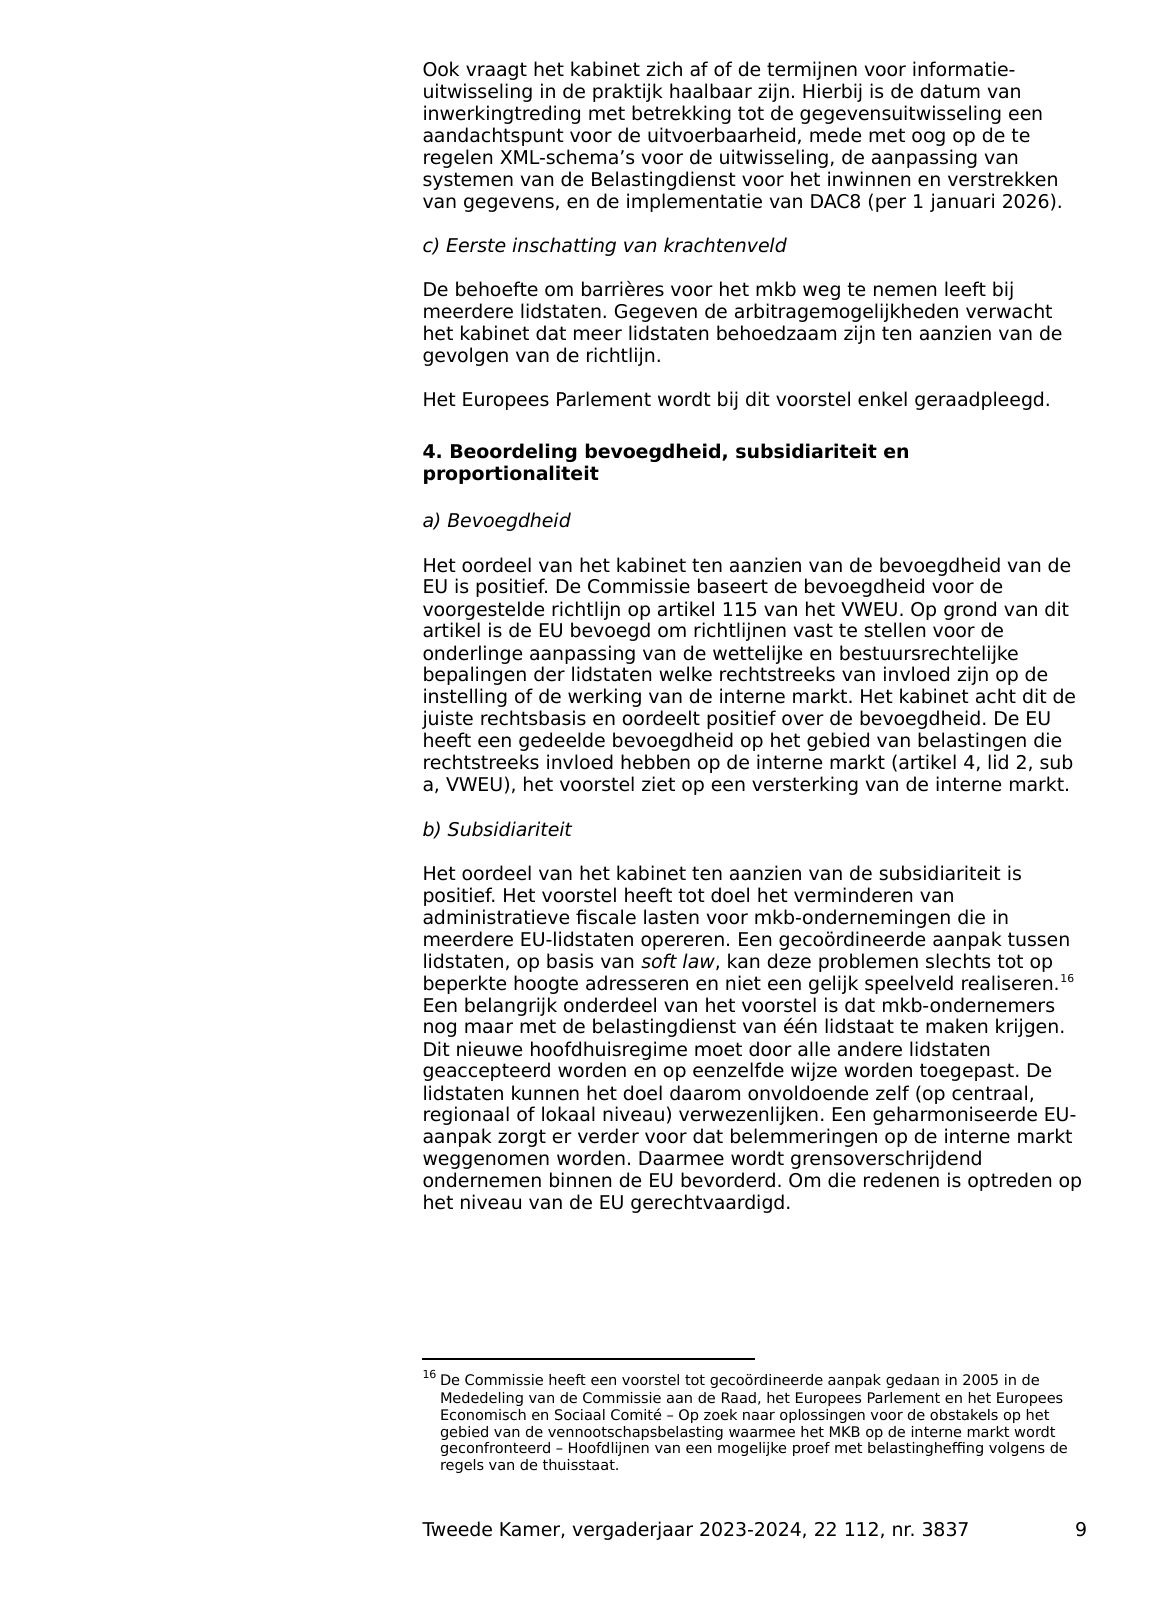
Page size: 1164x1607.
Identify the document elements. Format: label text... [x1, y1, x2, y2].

subtitle b) Subsidiariteit [422, 818, 1087, 840]
text Ook vraagt het kabinet zich af of de termijnen voor informatie-uitwisseling in de praktijk haalbaar zijn. Hierbij is de datum van inwerkingtreding met betrekking tot de gegevensuitwisseling een aandachtspunt voor de uitvoerbaarheid, mede met oog op de te regelen XML-schema’s voor de uitwisseling, de aanpassing van systemen van de Belastingdienst voor het inwinnen en verstrekken van gegevens, en de implementatie van DAC8 (per 1 januari 2026). [422, 59, 1087, 213]
subtitle c) Eerste inschatting van krachtenveld [422, 235, 1087, 257]
text De behoefte om barrières voor het mkb weg te nemen leeft bij meerdere lidstaten. Gegeven de arbitragemogelijkheden verwacht het kabinet dat meer lidstaten behoedzaam zijn ten aanzien van de gevolgen van de richtlijn. [422, 279, 1087, 367]
subtitle a) Bevoegdheid [422, 510, 1087, 532]
text Het Europees Parlement wordt bij dit voorstel enkel geraadpleegd. [422, 389, 1087, 411]
text Het oordeel van het kabinet ten aanzien van de bevoegdheid van de EU is positief. De Commissie baseert de bevoegdheid voor de voorgestelde richtlijn op artikel 115 van het VWEU. Op grond van dit artikel is de EU bevoegd om richtlijnen vast te stellen voor de onderlinge aanpassing van de wettelijke en bestuursrechtelijke bepalingen der lidstaten welke rechtstreeks van invloed zijn op de instelling of de werking van de interne markt. Het kabinet acht dit de juiste rechtsbasis en oordeelt positief over de bevoegdheid. De EU heeft een gedeelde bevoegdheid op het gebied van belastingen die rechtstreeks invloed hebben op de interne markt (artikel 4, lid 2, sub a, VWEU), het voorstel ziet op een versterking van de interne markt. [422, 554, 1087, 796]
text De Commissie heeft een voorstel tot gecoördineerde aanpak gedaan in 2005 in de Mededeling van de Commissie aan de Raad, het Europees Parlement en het Europees Economisch en Sociaal Comité – Op zoek naar oplossingen voor de obstakels op het gebied van de vennootschapsbelasting waarmee het MKB op de interne markt wordt geconfronteerd – Hoofdlijnen van een mogelijke proef met belastingheffing volgens de regels van de thuisstaat. [422, 1368, 1087, 1474]
subtitle 4. Beoordeling bevoegdheid, subsidiariteit en proportionaliteit [422, 441, 1087, 485]
text Het oordeel van het kabinet ten aanzien van de subsidiariteit is positief. Het voorstel heeft tot doel het verminderen van administratieve fiscale lasten voor mkb-ondernemingen die in meerdere EU-lidstaten opereren. Een gecoördineerde aanpak tussen lidstaten, op basis van soft law, kan deze problemen slechts tot op beperkte hoogte adresseren en niet een gelijk speelveld realiseren. Een belangrijk onderdeel van het voorstel is dat mkb-ondernemers nog maar met de belastingdienst van één lidstaat te maken krijgen. Dit nieuwe hoofdhuisregime moet door alle andere lidstaten geaccepteerd worden en op eenzelfde wijze worden toegepast. De lidstaten kunnen het doel daarom onvoldoende zelf (op centraal, regionaal of lokaal niveau) verwezenlijken. Een geharmoniseerde EU-aanpak zorgt er verder voor dat belemmeringen op de interne markt weggenomen worden. Daarmee wordt grensoverschrijdend ondernemen binnen de EU bevorderd. Om die redenen is optreden op het niveau van de EU gerechtvaardigd. [422, 863, 1087, 1214]
